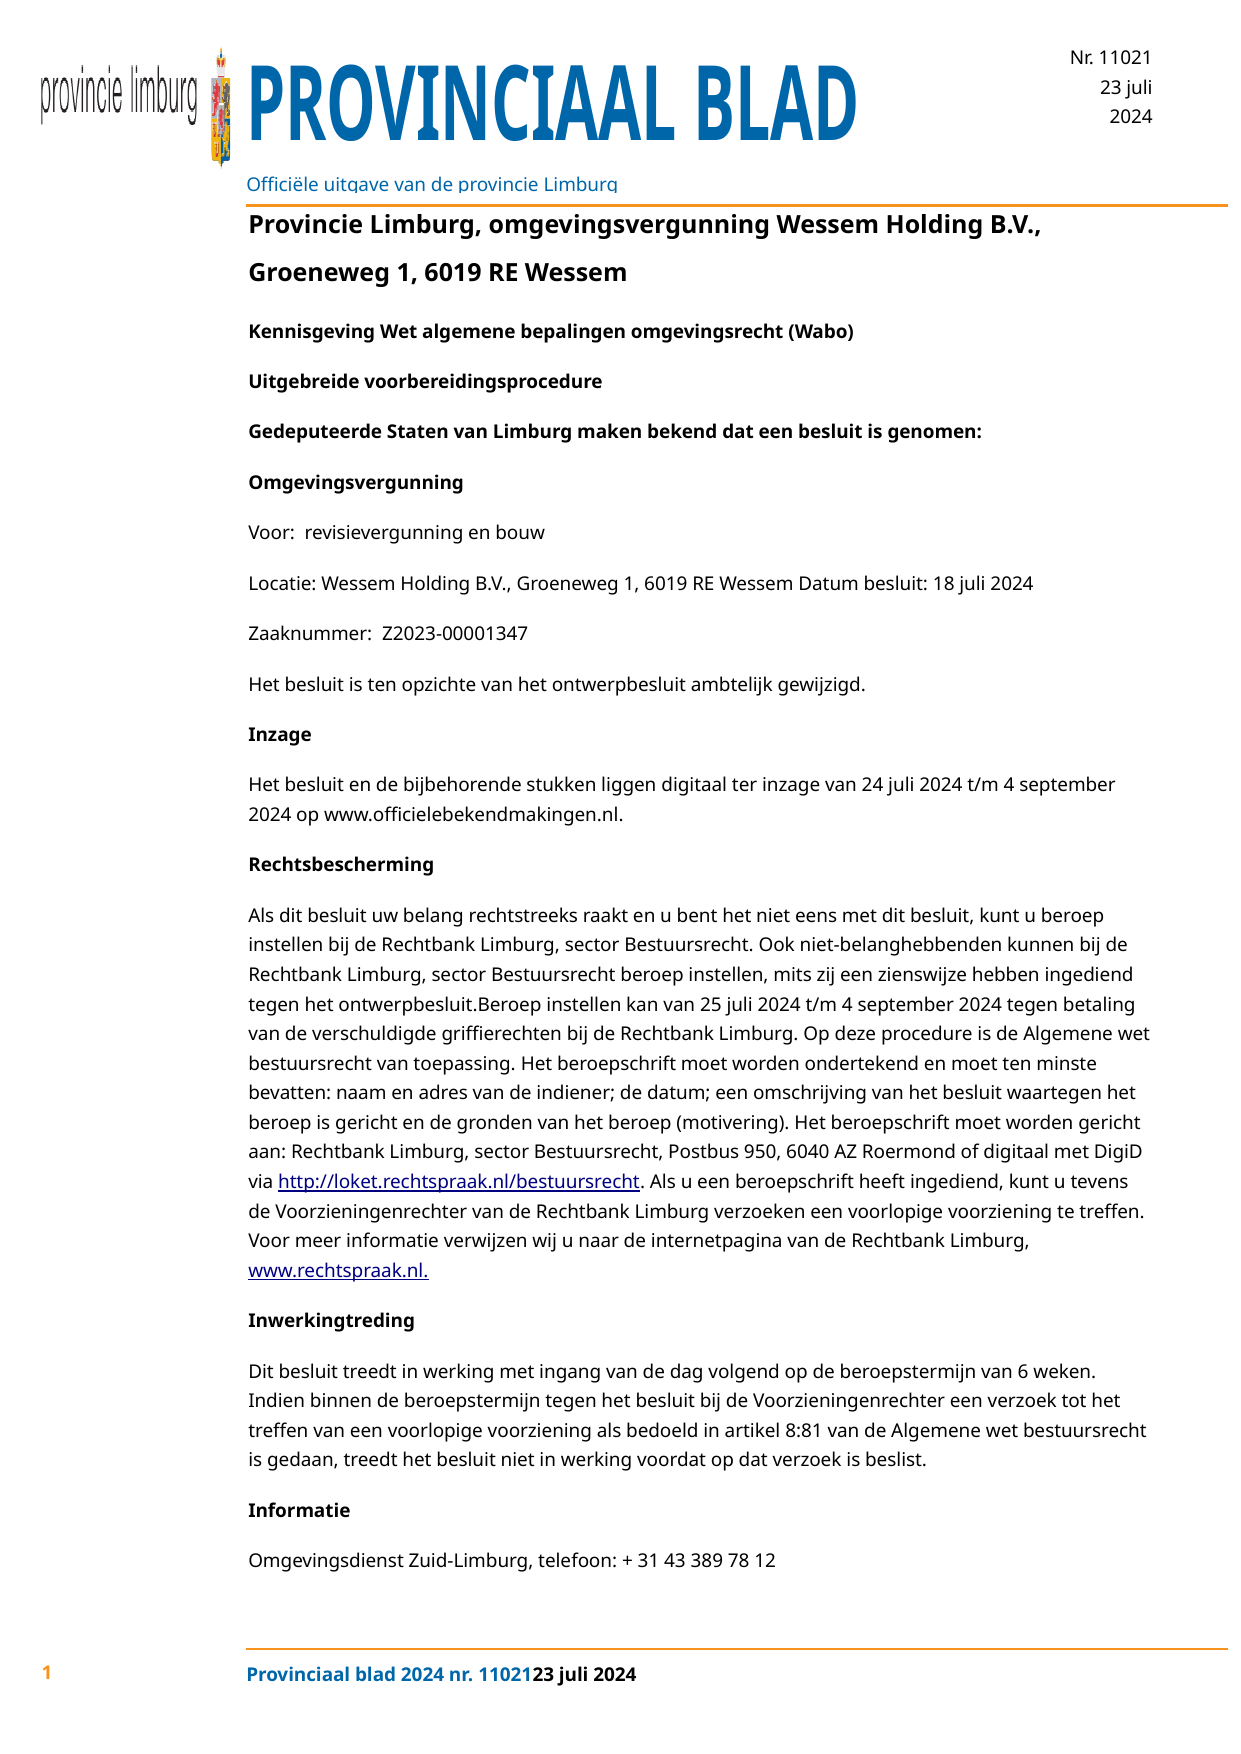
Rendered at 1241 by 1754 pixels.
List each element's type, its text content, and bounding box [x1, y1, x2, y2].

text Voor: revisievergunning en bouw [248, 519, 1152, 545]
text Inzage [248, 721, 1152, 747]
text Zaaknummer: Z2023-00001347 [248, 620, 1152, 646]
text Uitgebreide voorbereidingsprocedure [248, 368, 1152, 394]
text Provincie Limburg, omgevingsvergunning Wessem Holding B.V., Groeneweg 1, 6019 RE Wessem [248, 207, 1152, 288]
text Locatie: Wessem Holding B.V., Groeneweg 1, 6019 RE Wessem Datum besluit: 18 juli 2024 [248, 570, 1152, 596]
text Omgevingsdienst Zuid-Limburg, telefoon: + 31 43 389 78 12 [248, 1547, 1152, 1573]
text Informatie [248, 1497, 1152, 1523]
text Dit besluit treedt in werking met ingang van de dag volgend op de beroepstermijn van 6 weken. Indien binnen de beroepstermijn tegen het besluit bij de Voorzieningenrechter een verzoek tot het treffen van een voorlopige voorziening als bedoeld in artikel 8:81 van de Algemene wet bestuursrecht is gedaan, treedt het besluit niet in werking voordat op dat verzoek is beslist. [248, 1358, 1152, 1472]
text Het besluit en de bijbehorende stukken liggen digitaal ter inzage van 24 juli 2024 t/m 4 september 2024 op www.officielebekendmakingen.nl. [248, 772, 1152, 827]
text Inwerkingtreding [248, 1307, 1152, 1333]
text Omgevingsvergunning [248, 469, 1152, 495]
text Gedeputeerde Staten van Limburg maken bekend dat een besluit is genomen: [248, 419, 1152, 444]
text Het besluit is ten opzichte van het ontwerpbesluit ambtelijk gewijzigd. [248, 671, 1152, 697]
picture [41, 47, 231, 172]
text Kennisgeving Wet algemene bepalingen omgevingsrecht (Wabo) [248, 318, 1152, 344]
text Rechtsbescherming [248, 852, 1152, 877]
text Als dit besluit uw belang rechtstreeks raakt en u bent het niet eens met dit besluit, kunt u beroep instellen bij de Rechtbank Limburg, sector Bestuursrecht. Ook niet-belanghebbenden kunnen bij de Rechtbank Limburg, sector Bestuursrecht beroep instellen, mits zij een zienswijze hebben ingediend tegen het ontwerpbesluit.Beroep instellen kan van 25 juli 2024 t/m 4 september 2024 tegen betaling van de verschuldigde griffierechten bij de Rechtbank Limburg. Op deze procedure is de Algemene wet bestuursrecht van toepassing. Het beroepschrift moet worden ondertekend en moet ten minste bevatten: naam en adres van de indiener; de datum; een omschrijving van het besluit waartegen het beroep is gericht en de gronden van het beroep (motivering). Het beroepschrift moet worden gericht aan: Rechtbank Limburg, sector Bestuursrecht, Postbus 950, 6040 AZ Roermond of digitaal met DigiD via http://loket.rechtspraak.nl/bestuursrecht. Als u een beroepschrift heeft ingediend, kunt u tevens de Voorzieningenrechter van de Rechtbank Limburg verzoeken een voorlopige voorziening te treffen. Voor meer informatie verwijzen wij u naar de internetpagina van de Rechtbank Limburg, www.rechtspraak.nl. [248, 902, 1152, 1283]
